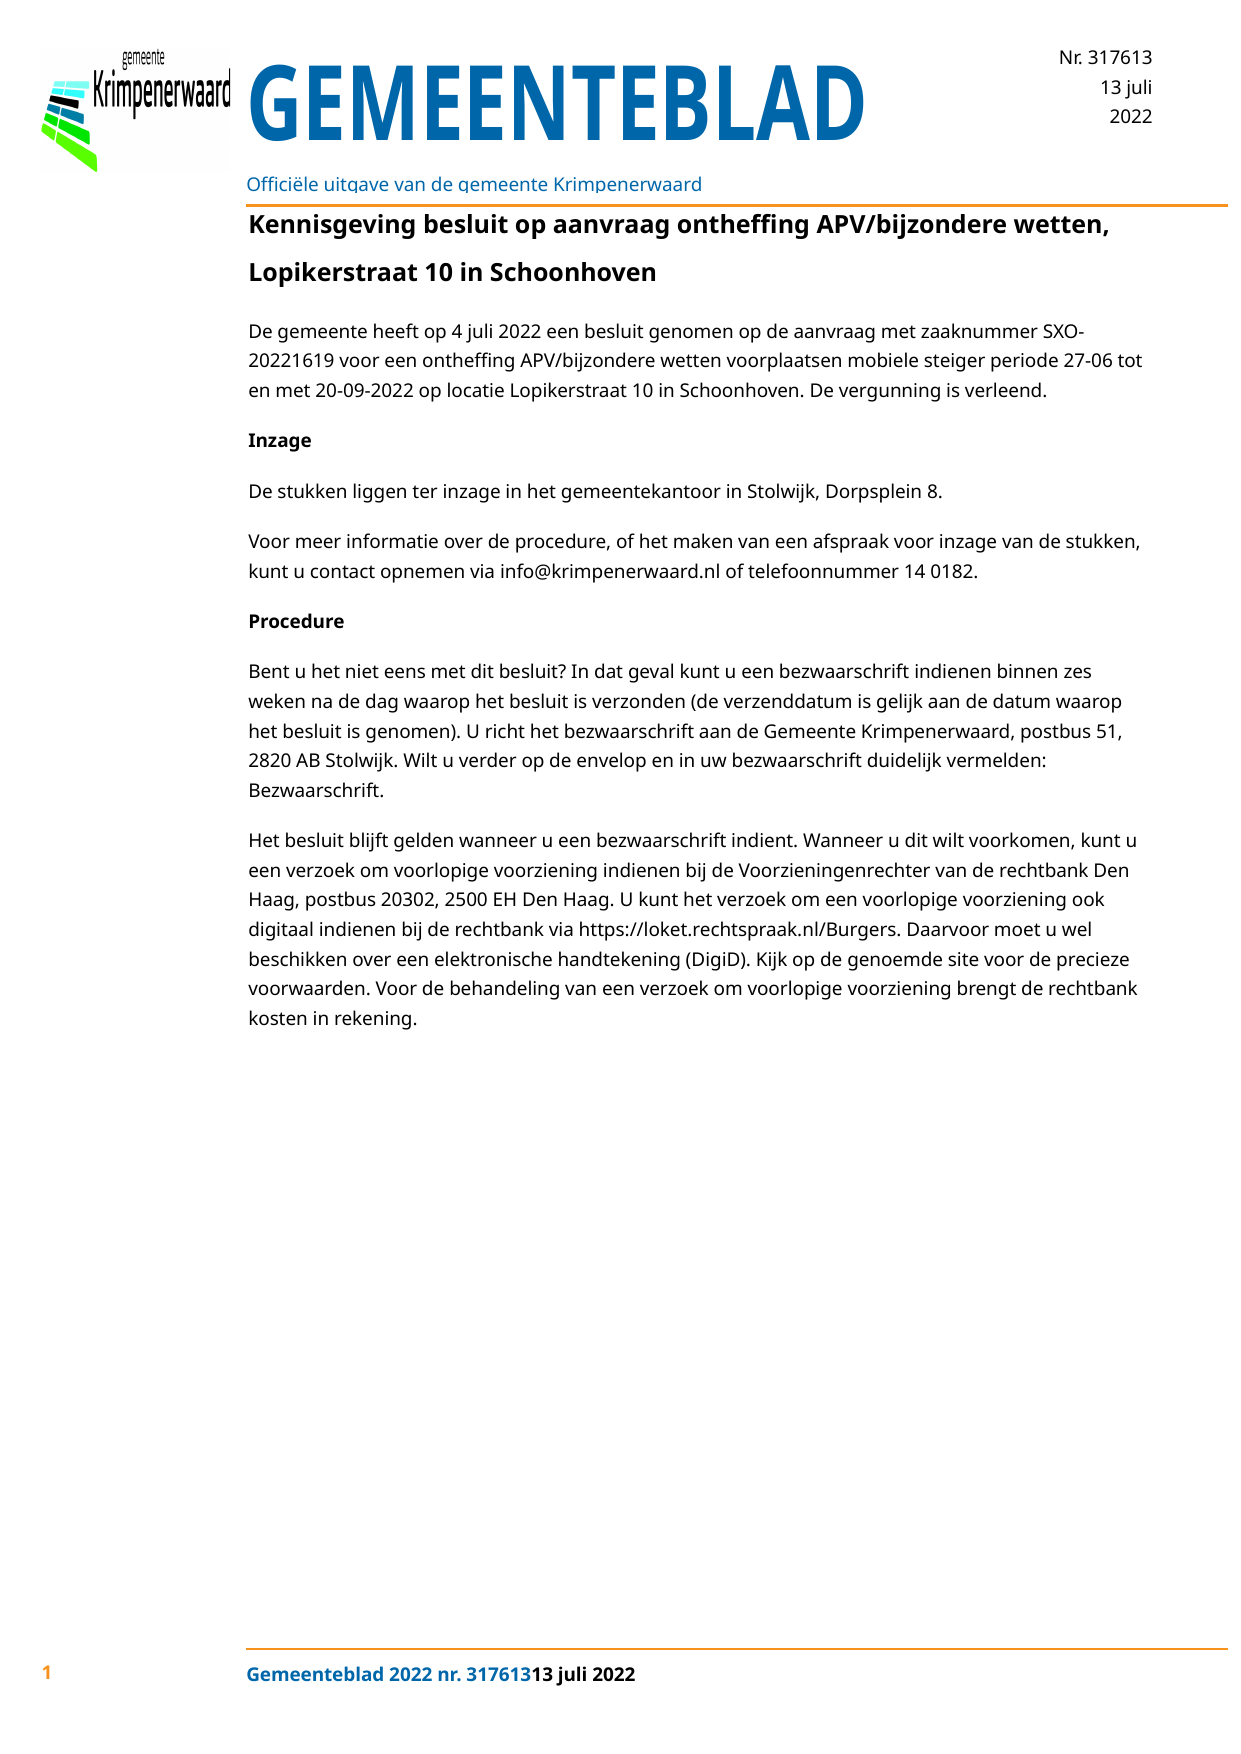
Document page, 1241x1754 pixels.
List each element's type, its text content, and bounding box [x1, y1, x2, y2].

picture [41, 47, 231, 172]
text Inzage [248, 427, 1152, 453]
text Het besluit blijft gelden wanneer u een bezwaarschrift indient. Wanneer u dit wilt voorkomen, kunt u een verzoek om voorlopige voorziening indienen bij de Voorzieningenrechter van de rechtbank Den Haag, postbus 20302, 2500 EH Den Haag. U kunt het verzoek om een voorlopige voorziening ook digitaal indienen bij de rechtbank via https://loket.rechtspraak.nl/Burgers. Daarvoor moet u wel beschikken over een elektronische handtekening (DigiD). Kijk op de genoemde site voor de precieze voorwaarden. Voor de behandeling van een verzoek om voorlopige voorziening brengt de rechtbank kosten in rekening. [248, 827, 1152, 1031]
text Kennisgeving besluit op aanvraag ontheffing APV/bijzondere wetten, Lopikerstraat 10 in Schoonhoven [248, 207, 1152, 288]
text Voor meer informatie over de procedure, of het maken van een afspraak voor inzage van de stukken, kunt u contact opnemen via info@krimpenerwaard.nl of telefoonnummer 14 0182. [248, 528, 1152, 584]
text De stukken liggen ter inzage in het gemeentekantoor in Stolwijk, Dorpsplein 8. [248, 478, 1152, 504]
text Bent u het niet eens met dit besluit? In dat geval kunt u een bezwaarschrift indienen binnen zes weken na de dag waarop het besluit is verzonden (de verzenddatum is gelijk aan de datum waarop het besluit is genomen). U richt het bezwaarschrift aan de Gemeente Krimpenerwaard, postbus 51, 2820 AB Stolwijk. Wilt u verder op de envelop en in uw bezwaarschrift duidelijk vermelden: Bezwaarschrift. [248, 659, 1152, 803]
text Procedure [248, 608, 1152, 634]
text De gemeente heeft op 4 juli 2022 een besluit genomen op de aanvraag met zaaknummer SXO-20221619 voor een ontheffing APV/bijzondere wetten voorplaatsen mobiele steiger periode 27-06 tot en met 20-09-2022 op locatie Lopikerstraat 10 in Schoonhoven. De vergunning is verleend. [248, 318, 1152, 403]
